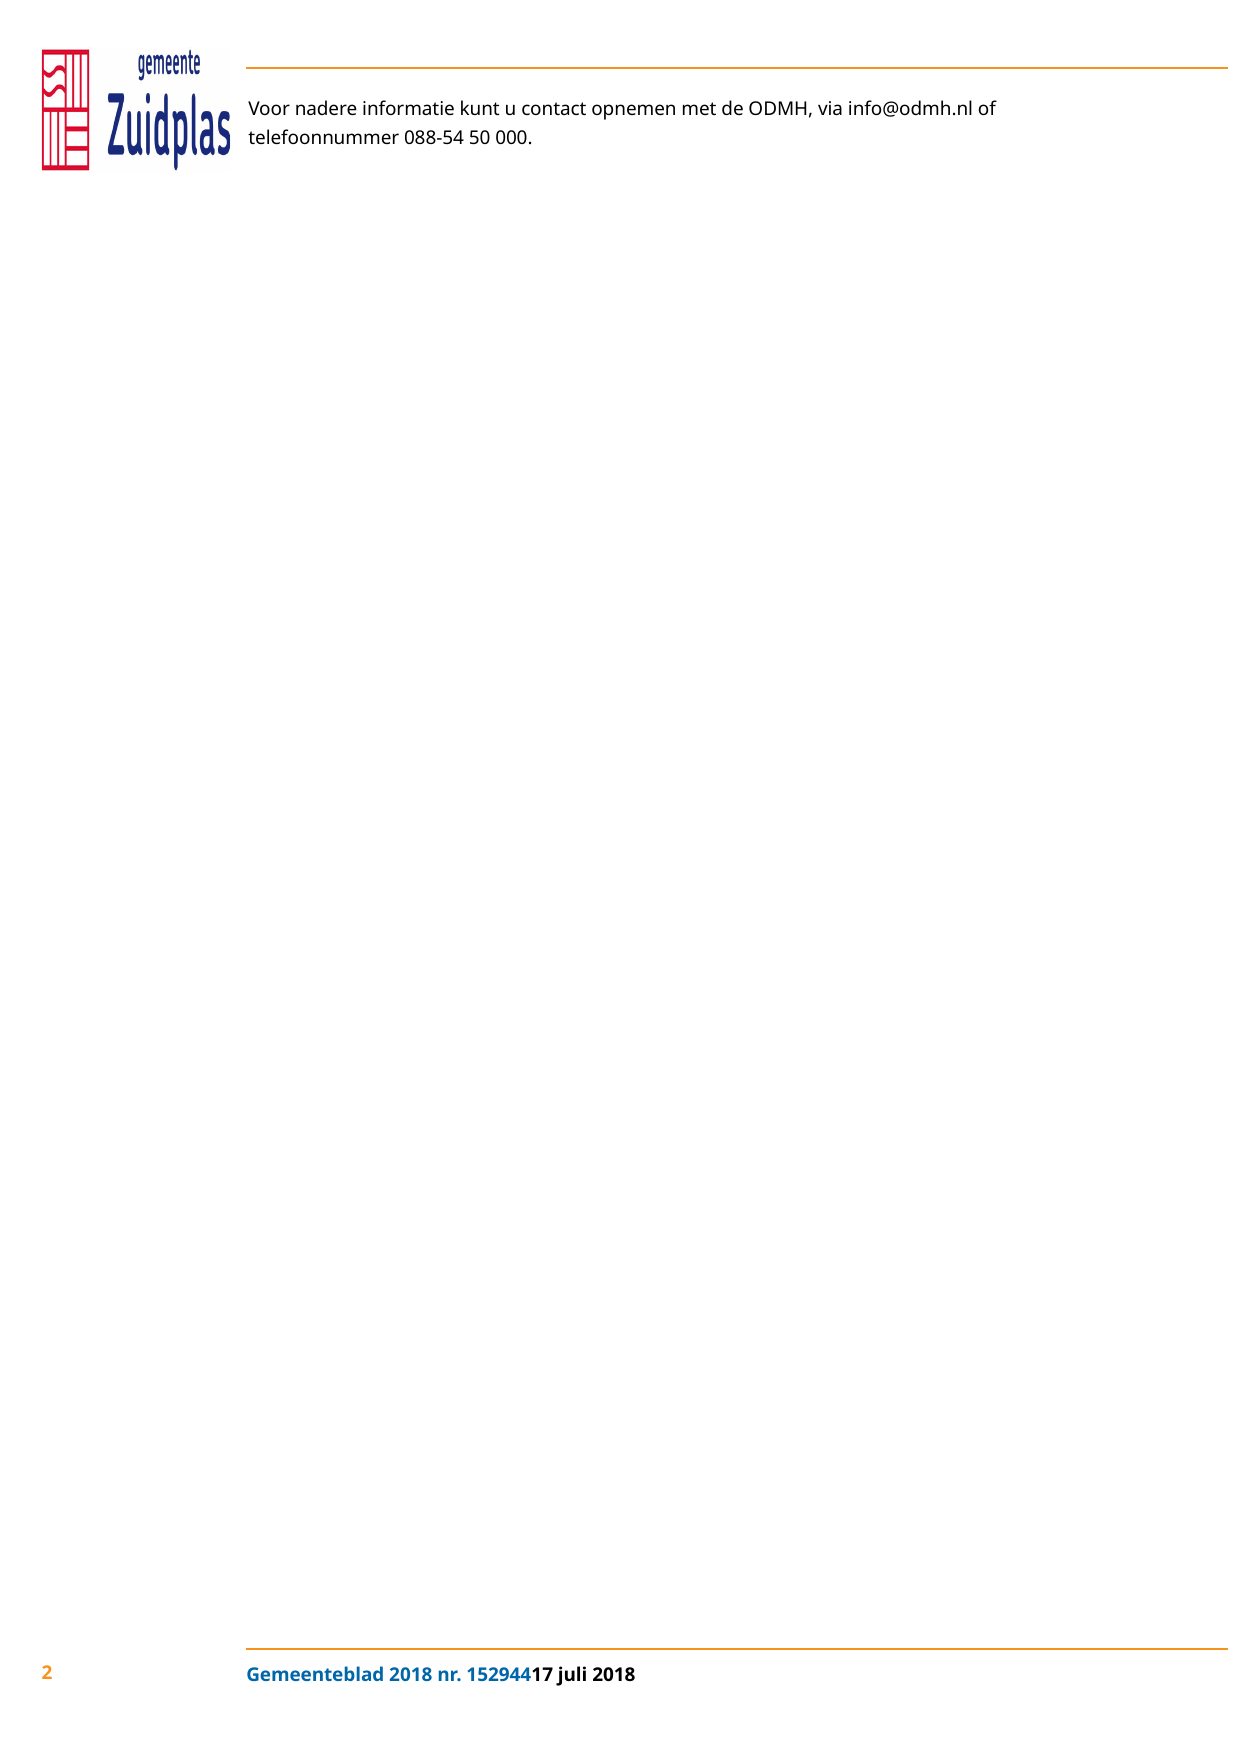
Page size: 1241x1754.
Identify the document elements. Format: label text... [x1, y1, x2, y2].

picture [41, 47, 231, 172]
text Voor nadere informatie kunt u contact opnemen met de ODMH, via info@odmh.nl of telefoonnummer 088-54 50 000. [248, 95, 1152, 150]
